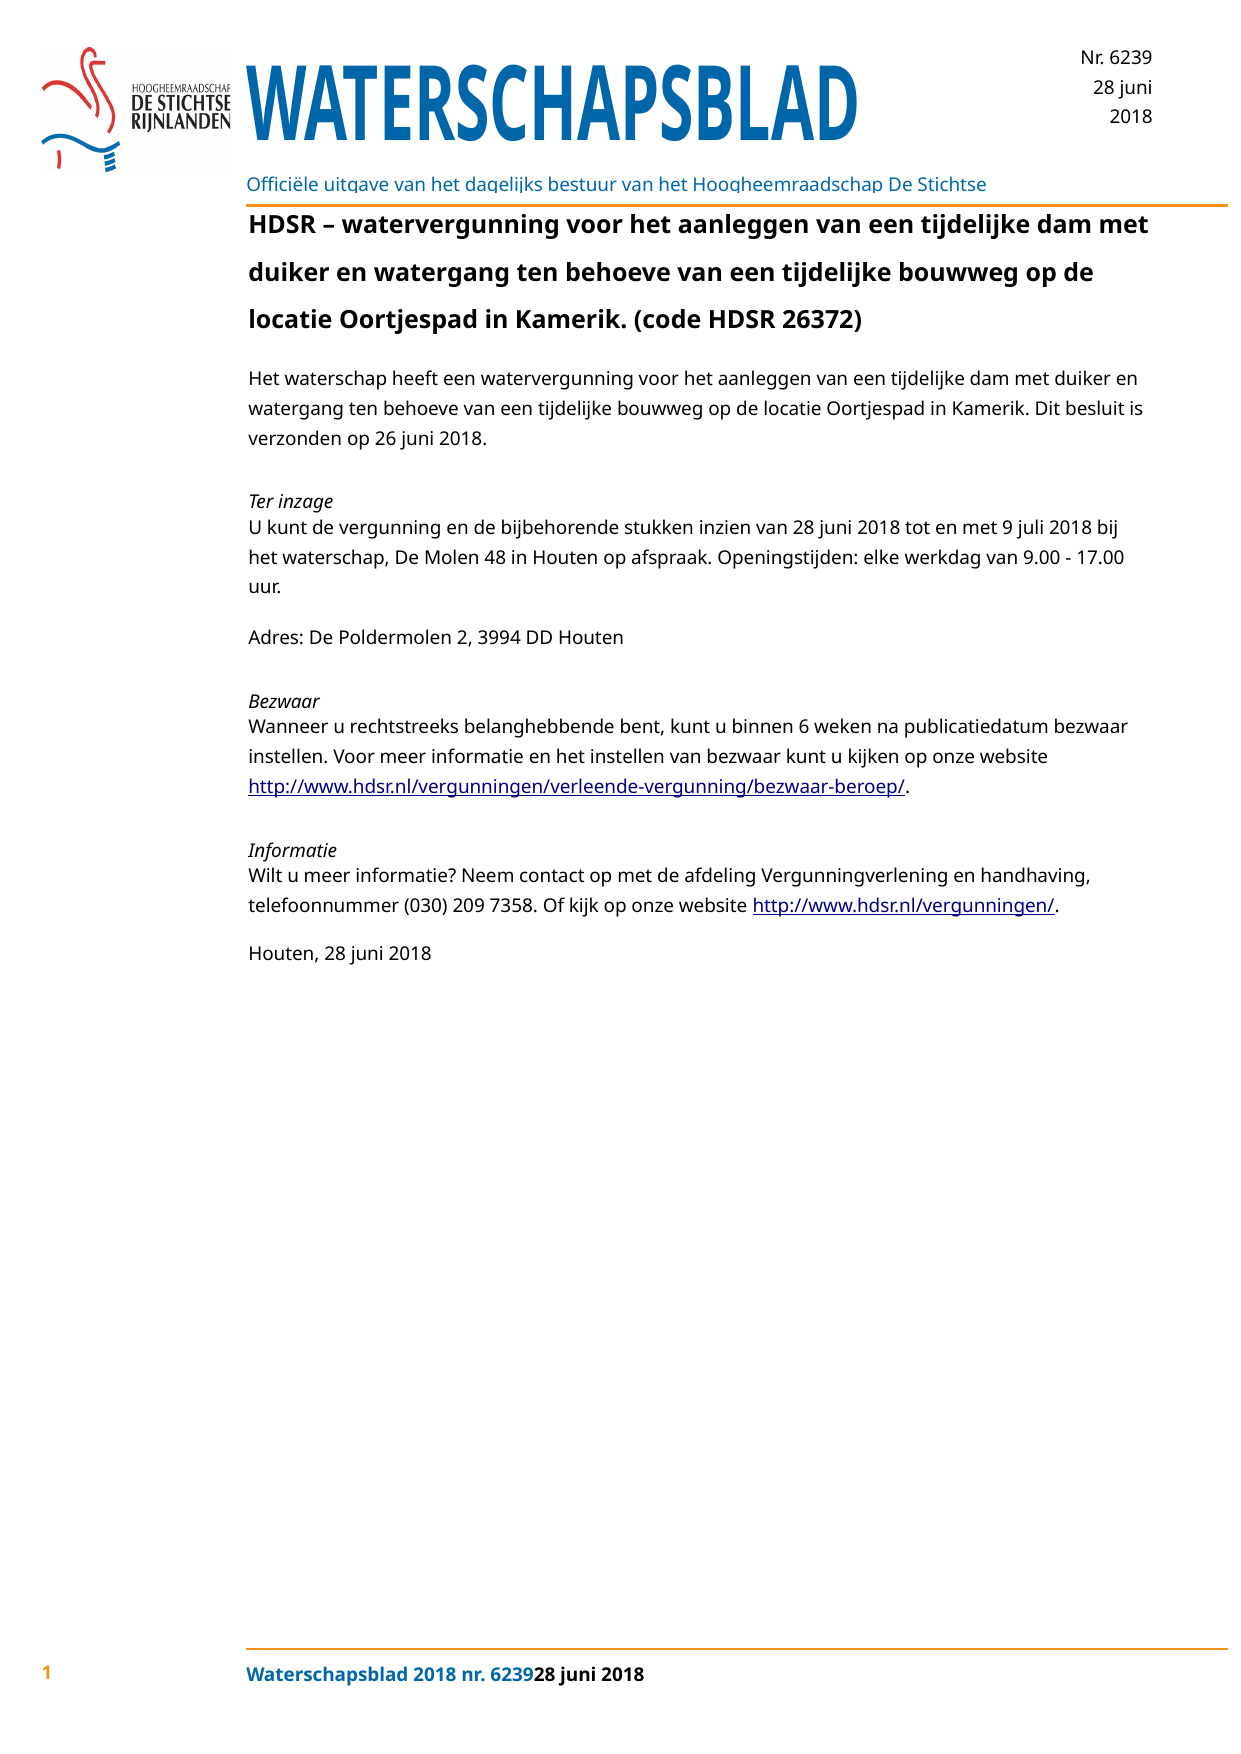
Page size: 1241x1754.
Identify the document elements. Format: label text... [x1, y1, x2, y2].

text Wilt u meer informatie? Neem contact op met de afdeling Vergunningverlening en handhaving, telefoonnummer (030) 209 7358. Of kijk op onze website http://www.hdsr.nl/vergunningen/. [248, 862, 1152, 918]
text Adres: De Poldermolen 2, 3994 DD Houten [248, 624, 1152, 650]
text Houten, 28 juni 2018 [248, 940, 1152, 966]
text Wanneer u rechtstreeks belanghebbende bent, kunt u binnen 6 weken na publicatiedatum bezwaar instellen. Voor meer informatie en het instellen van bezwaar kunt u kijken op onze website http://www.hdsr.nl/vergunningen/verleende-vergunning/bezwaar-beroep/. [248, 714, 1152, 798]
picture [41, 47, 231, 172]
text HDSR – watervergunning voor het aanleggen van een tijdelijke dam met duiker en watergang ten behoeve van een tijdelijke bouwweg op de locatie Oortjespad in Kamerik. (code HDSR 26372) [248, 207, 1152, 336]
text Informatie [248, 837, 1152, 862]
text Het waterschap heeft een watervergunning voor het aanleggen van een tijdelijke dam met duiker en watergang ten behoeve van een tijdelijke bouwweg op de locatie Oortjespad in Kamerik. Dit besluit is verzonden op 26 juni 2018. [248, 366, 1152, 450]
text Ter inzage [248, 489, 1152, 514]
text Bezwaar [248, 688, 1152, 714]
text U kunt de vergunning en de bijbehorende stukken inzien van 28 juni 2018 tot en met 9 juli 2018 bij het waterschap, De Molen 48 in Houten op afspraak. Openingstijden: elke werkdag van 9.00 - 17.00 uur. [248, 514, 1152, 599]
